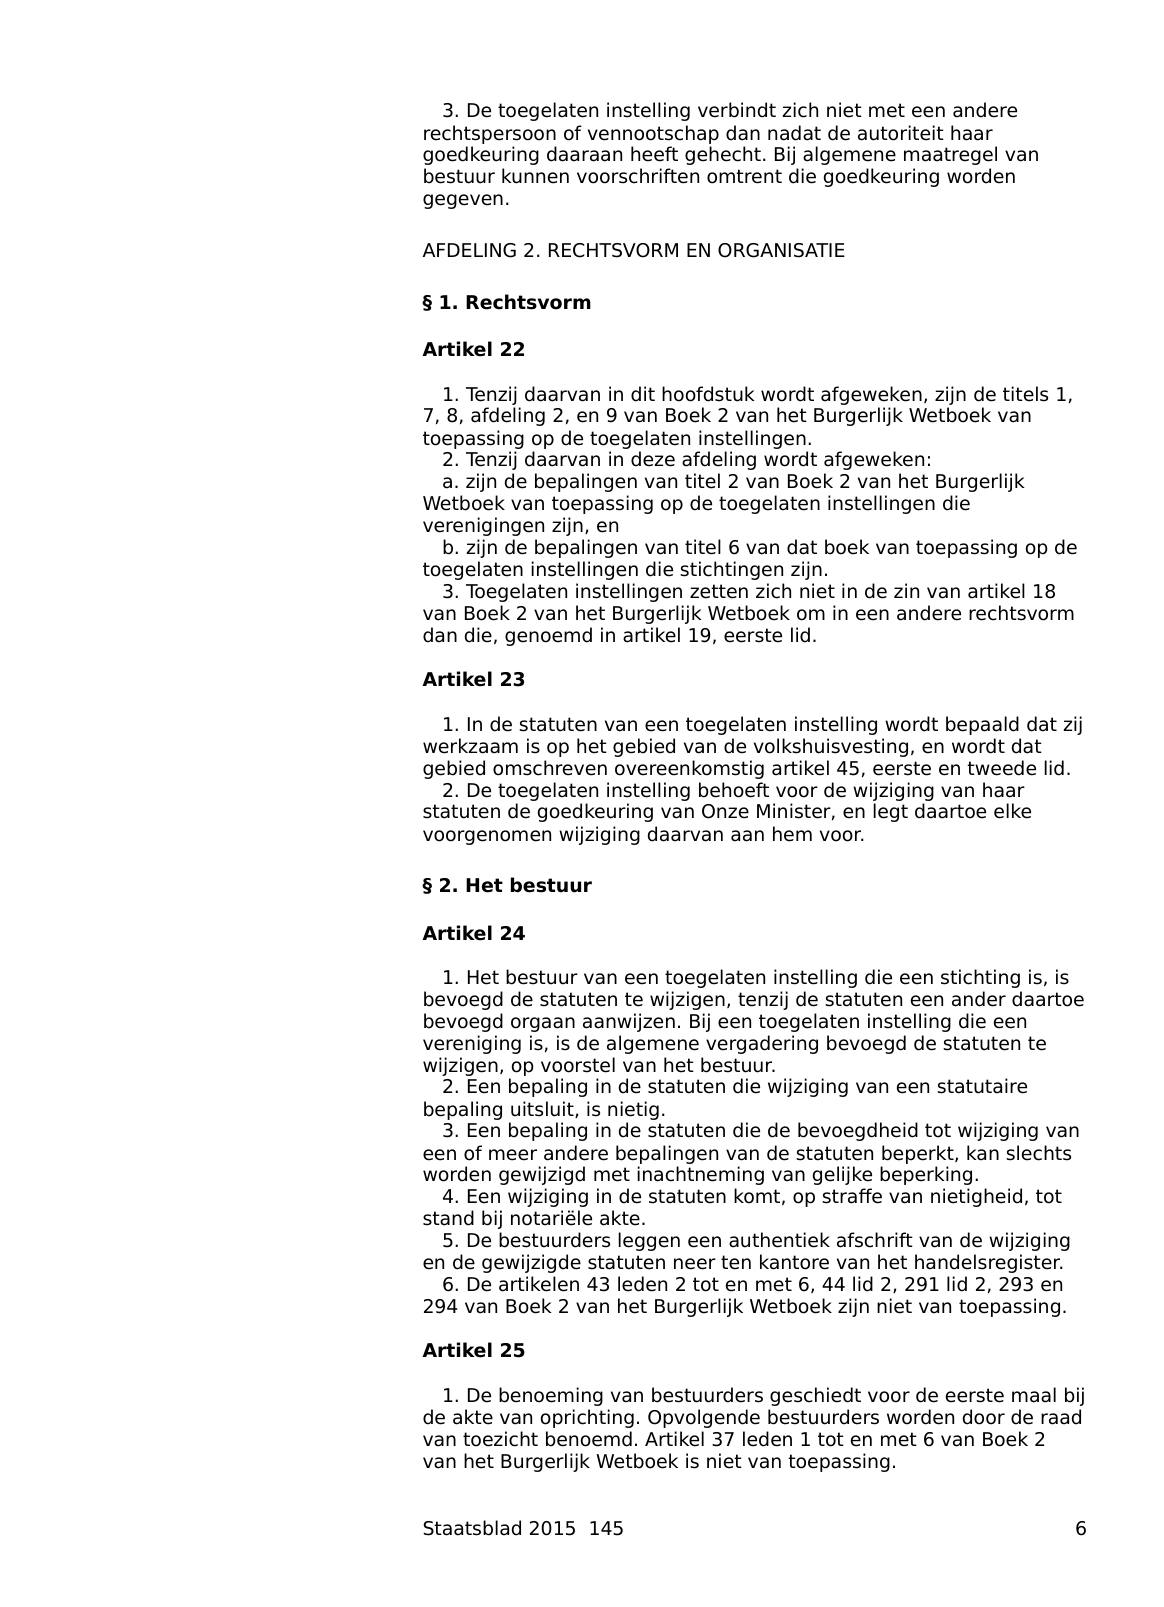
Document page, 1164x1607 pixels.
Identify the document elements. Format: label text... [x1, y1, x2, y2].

text 3. Toegelaten instellingen zetten zich niet in de zin van artikel 18 van Boek 2 van het Burgerlijk Wetboek om in een andere rechtsvorm dan die, genoemd in artikel 19, eerste lid. [422, 581, 1087, 647]
subtitle Artikel 25 [422, 1340, 1087, 1362]
text 1. In de statuten van een toegelaten instelling wordt bepaald dat zij werkzaam is op het gebied van de volkshuisvesting, en wordt dat gebied omschreven overeenkomstig artikel 45, eerste en tweede lid. [422, 713, 1087, 779]
subtitle Artikel 22 [422, 339, 1087, 361]
text 1. Tenzij daarvan in dit hoofdstuk wordt afgeweken, zijn de titels 1, 7, 8, afdeling 2, en 9 van Boek 2 van het Burgerlijk Wetboek van toepassing op de toegelaten instellingen. [422, 383, 1087, 449]
text 5. De bestuurders leggen een authentiek afschrift van de wijziging en de gewijzigde statuten neer ten kantore van het handelsregister. [422, 1230, 1087, 1274]
subtitle § 1. Rechtsvorm [422, 292, 1087, 314]
text 2. Een bepaling in de statuten die wijziging van een statutaire bepaling uitsluit, is nietig. [422, 1076, 1087, 1120]
text 2. Tenzij daarvan in deze afdeling wordt afgeweken: [422, 449, 1087, 471]
subtitle AFDELING 2. RECHTSVORM EN ORGANISATIE [422, 240, 1087, 262]
text 1. Het bestuur van een toegelaten instelling die een stichting is, is bevoegd de statuten te wijzigen, tenzij de statuten een ander daartoe bevoegd orgaan aanwijzen. Bij een toegelaten instelling die een vereniging is, is de algemene vergadering bevoegd de statuten te wijzigen, op voorstel van het bestuur. [422, 967, 1087, 1076]
text 2. De toegelaten instelling behoeft voor de wijziging van haar statuten de goedkeuring van Onze Minister, en legt daartoe elke voorgenomen wijziging daarvan aan hem voor. [422, 779, 1087, 845]
text 4. Een wijziging in de statuten komt, op straffe van nietigheid, tot stand bij notariële akte. [422, 1186, 1087, 1230]
text 3. De toegelaten instelling verbindt zich niet met een andere rechtspersoon of vennootschap dan nadat de autoriteit haar goedkeuring daaraan heeft gehecht. Bij algemene maatregel van bestuur kunnen voorschriften omtrent die goedkeuring worden gegeven. [422, 100, 1087, 210]
text b. zijn de bepalingen van titel 6 van dat boek van toepassing op de toegelaten instellingen die stichtingen zijn. [422, 537, 1087, 581]
text 3. Een bepaling in de statuten die de bevoegdheid tot wijziging van een of meer andere bepalingen van de statuten beperkt, kan slechts worden gewijzigd met inachtneming van gelijke beperking. [422, 1120, 1087, 1186]
text 1. De benoeming van bestuurders geschiedt voor de eerste maal bij de akte van oprichting. Opvolgende bestuurders worden door de raad van toezicht benoemd. Artikel 37 leden 1 tot en met 6 van Boek 2 van het Burgerlijk Wetboek is niet van toepassing. [422, 1384, 1087, 1472]
text 6. De artikelen 43 leden 2 tot en met 6, 44 lid 2, 291 lid 2, 293 en 294 van Boek 2 van het Burgerlijk Wetboek zijn niet van toepassing. [422, 1274, 1087, 1318]
subtitle Artikel 24 [422, 922, 1087, 944]
subtitle § 2. Het bestuur [422, 875, 1087, 897]
subtitle Artikel 23 [422, 669, 1087, 691]
text a. zijn de bepalingen van titel 2 van Boek 2 van het Burgerlijk Wetboek van toepassing op de toegelaten instellingen die verenigingen zijn, en [422, 471, 1087, 537]
